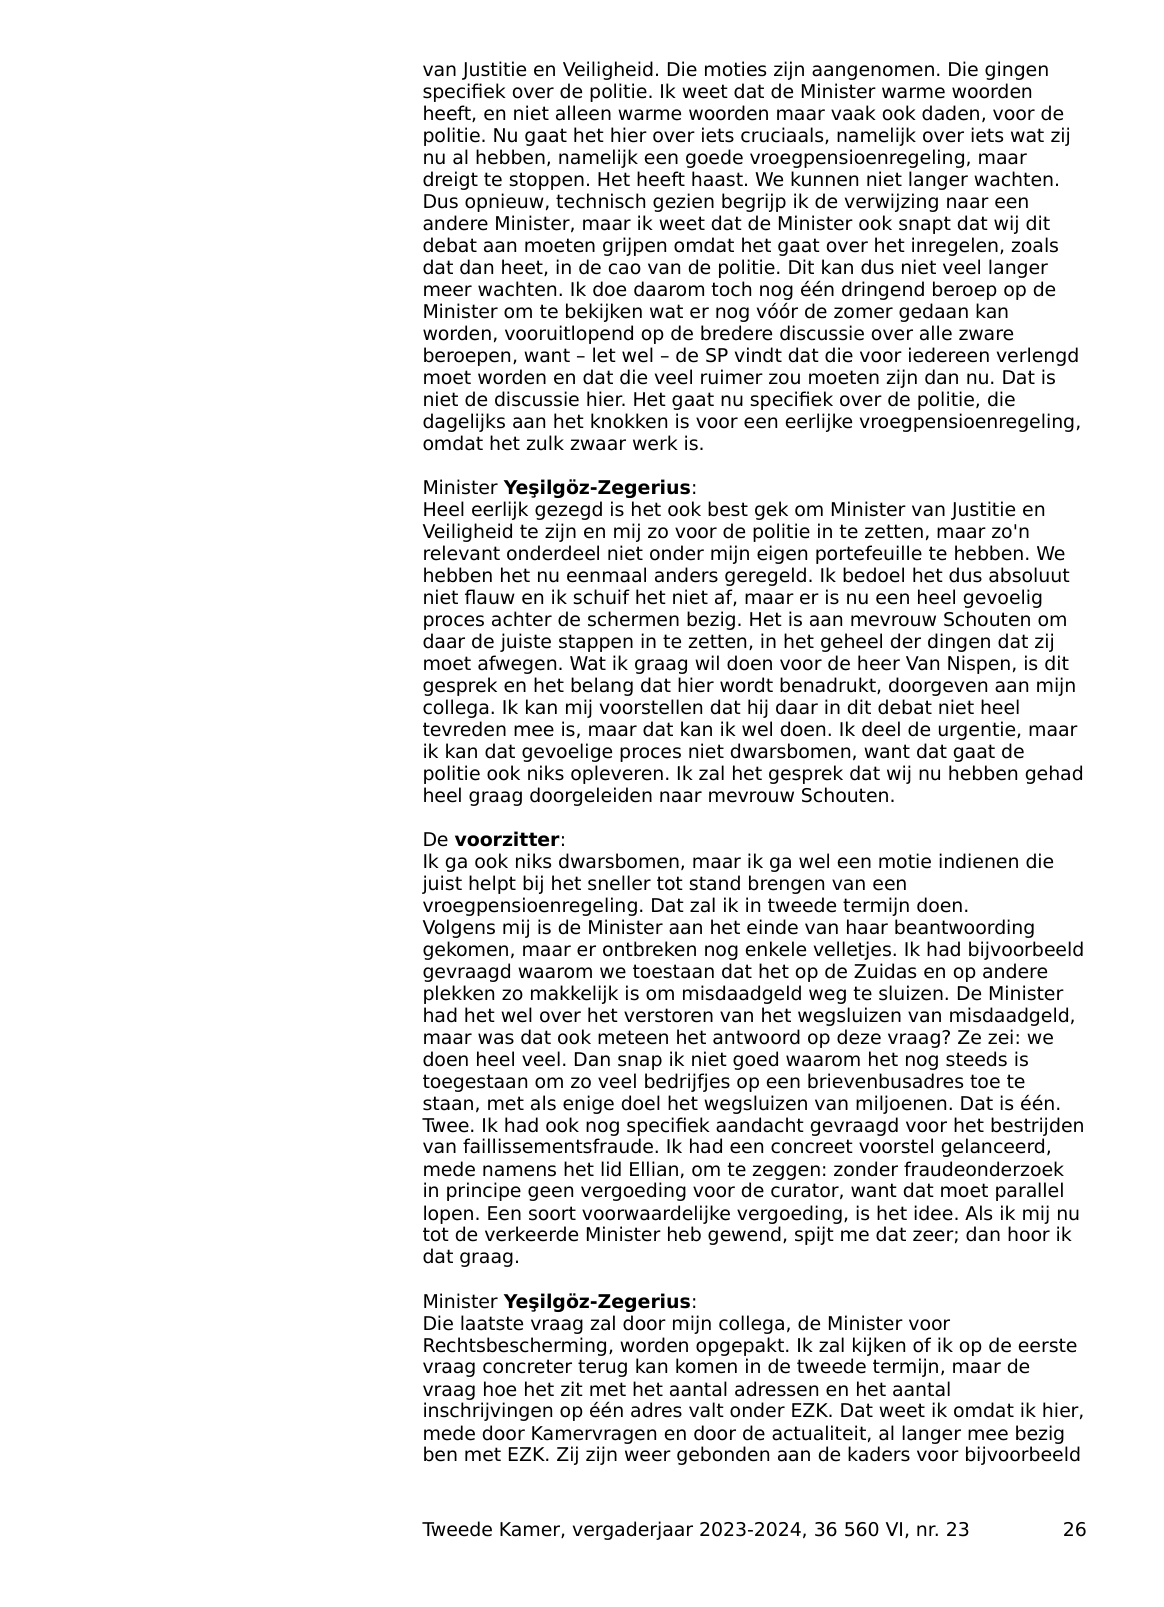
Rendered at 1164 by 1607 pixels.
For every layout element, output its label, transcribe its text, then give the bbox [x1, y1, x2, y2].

text Minister Yeşilgöz-Zegerius: [422, 477, 1087, 499]
text Ik ga ook niks dwarsbomen, maar ik ga wel een motie indienen die juist helpt bij het sneller tot stand brengen van een vroegpensioenregeling. Dat zal ik in tweede termijn doen. [422, 851, 1087, 917]
text Die laatste vraag zal door mijn collega, de Minister voor Rechtsbescherming, worden opgepakt. Ik zal kijken of ik op de eerste vraag concreter terug kan komen in de tweede termijn, maar de vraag hoe het zit met het aantal adressen en het aantal inschrijvingen op één adres valt onder EZK. Dat weet ik omdat ik hier, mede door Kamervragen en door de actualiteit, al langer mee bezig ben met EZK. Zij zijn weer gebonden aan de kaders voor bijvoorbeeld [422, 1312, 1087, 1466]
text Twee. Ik had ook nog specifiek aandacht gevraagd voor het bestrijden van faillissementsfraude. Ik had een concreet voorstel gelanceerd, mede namens het lid Ellian, om te zeggen: zonder fraudeonderzoek in principe geen vergoeding voor de curator, want dat moet parallel lopen. Een soort voorwaardelijke vergoeding, is het idee. Als ik mij nu tot de verkeerde Minister heb gewend, spijt me dat zeer; dan hoor ik dat graag. [422, 1114, 1087, 1268]
text Heel eerlijk gezegd is het ook best gek om Minister van Justitie en Veiligheid te zijn en mij zo voor de politie in te zetten, maar zo'n relevant onderdeel niet onder mijn eigen portefeuille te hebben. We hebben het nu eenmaal anders geregeld. Ik bedoel het dus absoluut niet flauw en ik schuif het niet af, maar er is nu een heel gevoelig proces achter de schermen bezig. Het is aan mevrouw Schouten om daar de juiste stappen in te zetten, in het geheel der dingen dat zij moet afwegen. Wat ik graag wil doen voor de heer Van Nispen, is dit gesprek en het belang dat hier wordt benadrukt, doorgeven aan mijn collega. Ik kan mij voorstellen dat hij daar in dit debat niet heel tevreden mee is, maar dat kan ik wel doen. Ik deel de urgentie, maar ik kan dat gevoelige proces niet dwarsbomen, want dat gaat de politie ook niks opleveren. Ik zal het gesprek dat wij nu hebben gehad heel graag doorgeleiden naar mevrouw Schouten. [422, 499, 1087, 807]
text van Justitie en Veiligheid. Die moties zijn aangenomen. Die gingen specifiek over de politie. Ik weet dat de Minister warme woorden heeft, en niet alleen warme woorden maar vaak ook daden, voor de politie. Nu gaat het hier over iets cruciaals, namelijk over iets wat zij nu al hebben, namelijk een goede vroegpensioenregeling, maar dreigt te stoppen. Het heeft haast. We kunnen niet langer wachten. [422, 59, 1087, 191]
text De voorzitter: [422, 829, 1087, 851]
text Minister Yeşilgöz-Zegerius: [422, 1291, 1087, 1312]
text Dus opnieuw, technisch gezien begrijp ik de verwijzing naar een andere Minister, maar ik weet dat de Minister ook snapt dat wij dit debat aan moeten grijpen omdat het gaat over het inregelen, zoals dat dan heet, in de cao van de politie. Dit kan dus niet veel langer meer wachten. Ik doe daarom toch nog één dringend beroep op de Minister om te bekijken wat er nog vóór de zomer gedaan kan worden, vooruitlopend op de bredere discussie over alle zware beroepen, want – let wel – de SP vindt dat die voor iedereen verlengd moet worden en dat die veel ruimer zou moeten zijn dan nu. Dat is niet de discussie hier. Het gaat nu specifiek over de politie, die dagelijks aan het knokken is voor een eerlijke vroegpensioenregeling, omdat het zulk zwaar werk is. [422, 191, 1087, 455]
text Volgens mij is de Minister aan het einde van haar beantwoording gekomen, maar er ontbreken nog enkele velletjes. Ik had bijvoorbeeld gevraagd waarom we toestaan dat het op de Zuidas en op andere plekken zo makkelijk is om misdaadgeld weg te sluizen. De Minister had het wel over het verstoren van het wegsluizen van misdaadgeld, maar was dat ook meteen het antwoord op deze vraag? Ze zei: we doen heel veel. Dan snap ik niet goed waarom het nog steeds is toegestaan om zo veel bedrijfjes op een brievenbusadres toe te staan, met als enige doel het wegsluizen van miljoenen. Dat is één. [422, 917, 1087, 1114]
